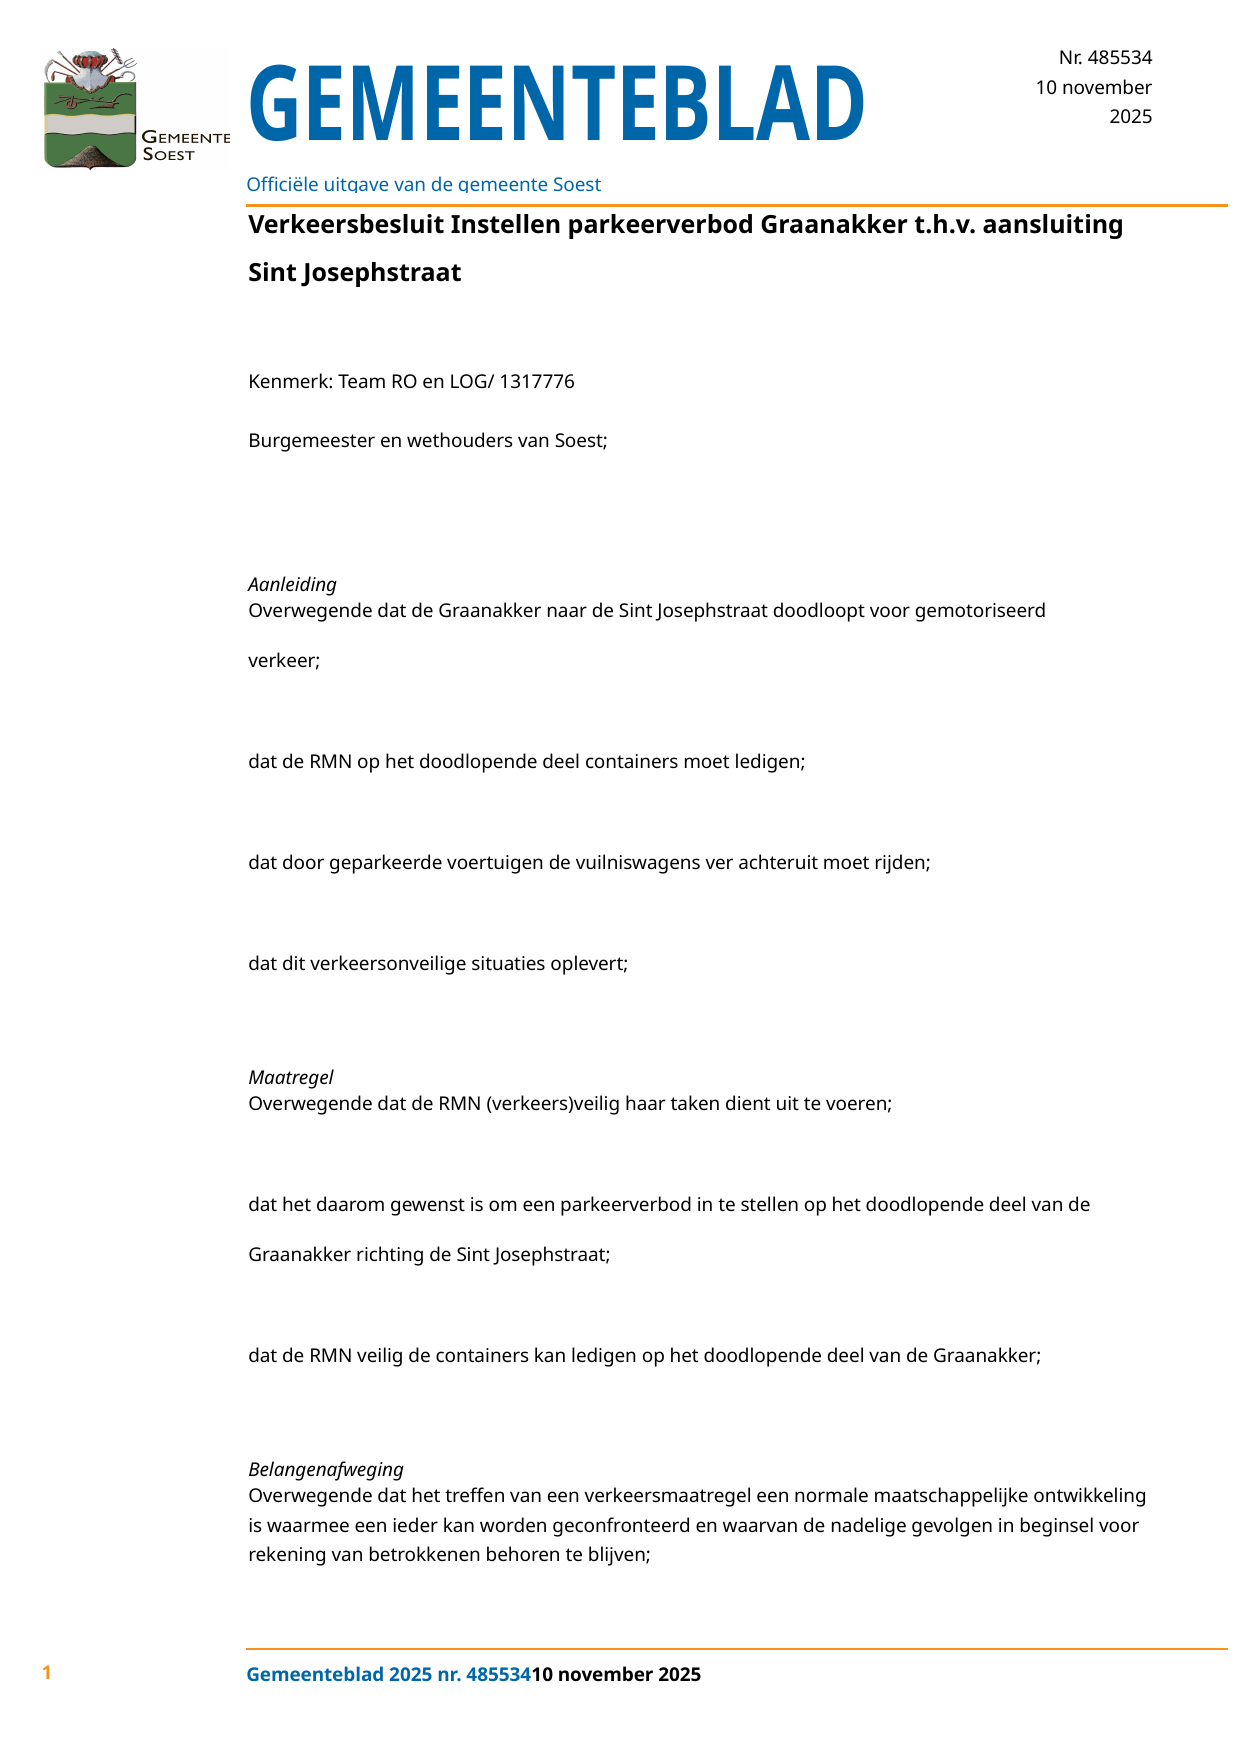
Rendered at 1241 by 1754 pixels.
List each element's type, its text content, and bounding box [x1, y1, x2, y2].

text Burgemeester en wethouders van Soest; [248, 427, 1152, 453]
text Belangenafweging [248, 1457, 1152, 1482]
text dat het daarom gewenst is om een parkeerverbod in te stellen op het doodlopende deel van de [248, 1191, 1152, 1217]
text Graanakker richting de Sint Josephstraat; [248, 1241, 1152, 1267]
picture [41, 47, 231, 172]
text Kenmerk: Team RO en LOG/ 1317776 [248, 368, 1152, 394]
text Maatregel [248, 1064, 1152, 1090]
text Verkeersbesluit Instellen parkeerverbod Graanakker t.h.v. aansluiting Sint Josephstraat [248, 207, 1152, 288]
text dat dit verkeersonveilige situaties oplevert; [248, 950, 1152, 976]
text dat de RMN op het doodlopende deel containers moet ledigen; [248, 748, 1152, 774]
text Overwegende dat de Graanakker naar de Sint Josephstraat doodloopt voor gemotoriseerd [248, 597, 1152, 623]
text Overwegende dat het treffen van een verkeersmaatregel een normale maatschappelijke ontwikkeling is waarmee een ieder kan worden geconfronteerd en waarvan de nadelige gevolgen in beginsel voor rekening van betrokkenen behoren te blijven; [248, 1482, 1152, 1567]
text dat de RMN veilig de containers kan ledigen op het doodlopende deel van de Graanakker; [248, 1342, 1152, 1368]
text verkeer; [248, 647, 1152, 673]
text Aanleiding [248, 571, 1152, 597]
text Overwegende dat de RMN (verkeers)veilig haar taken dient uit te voeren; [248, 1090, 1152, 1116]
text dat door geparkeerde voertuigen de vuilniswagens ver achteruit moet rijden; [248, 849, 1152, 875]
